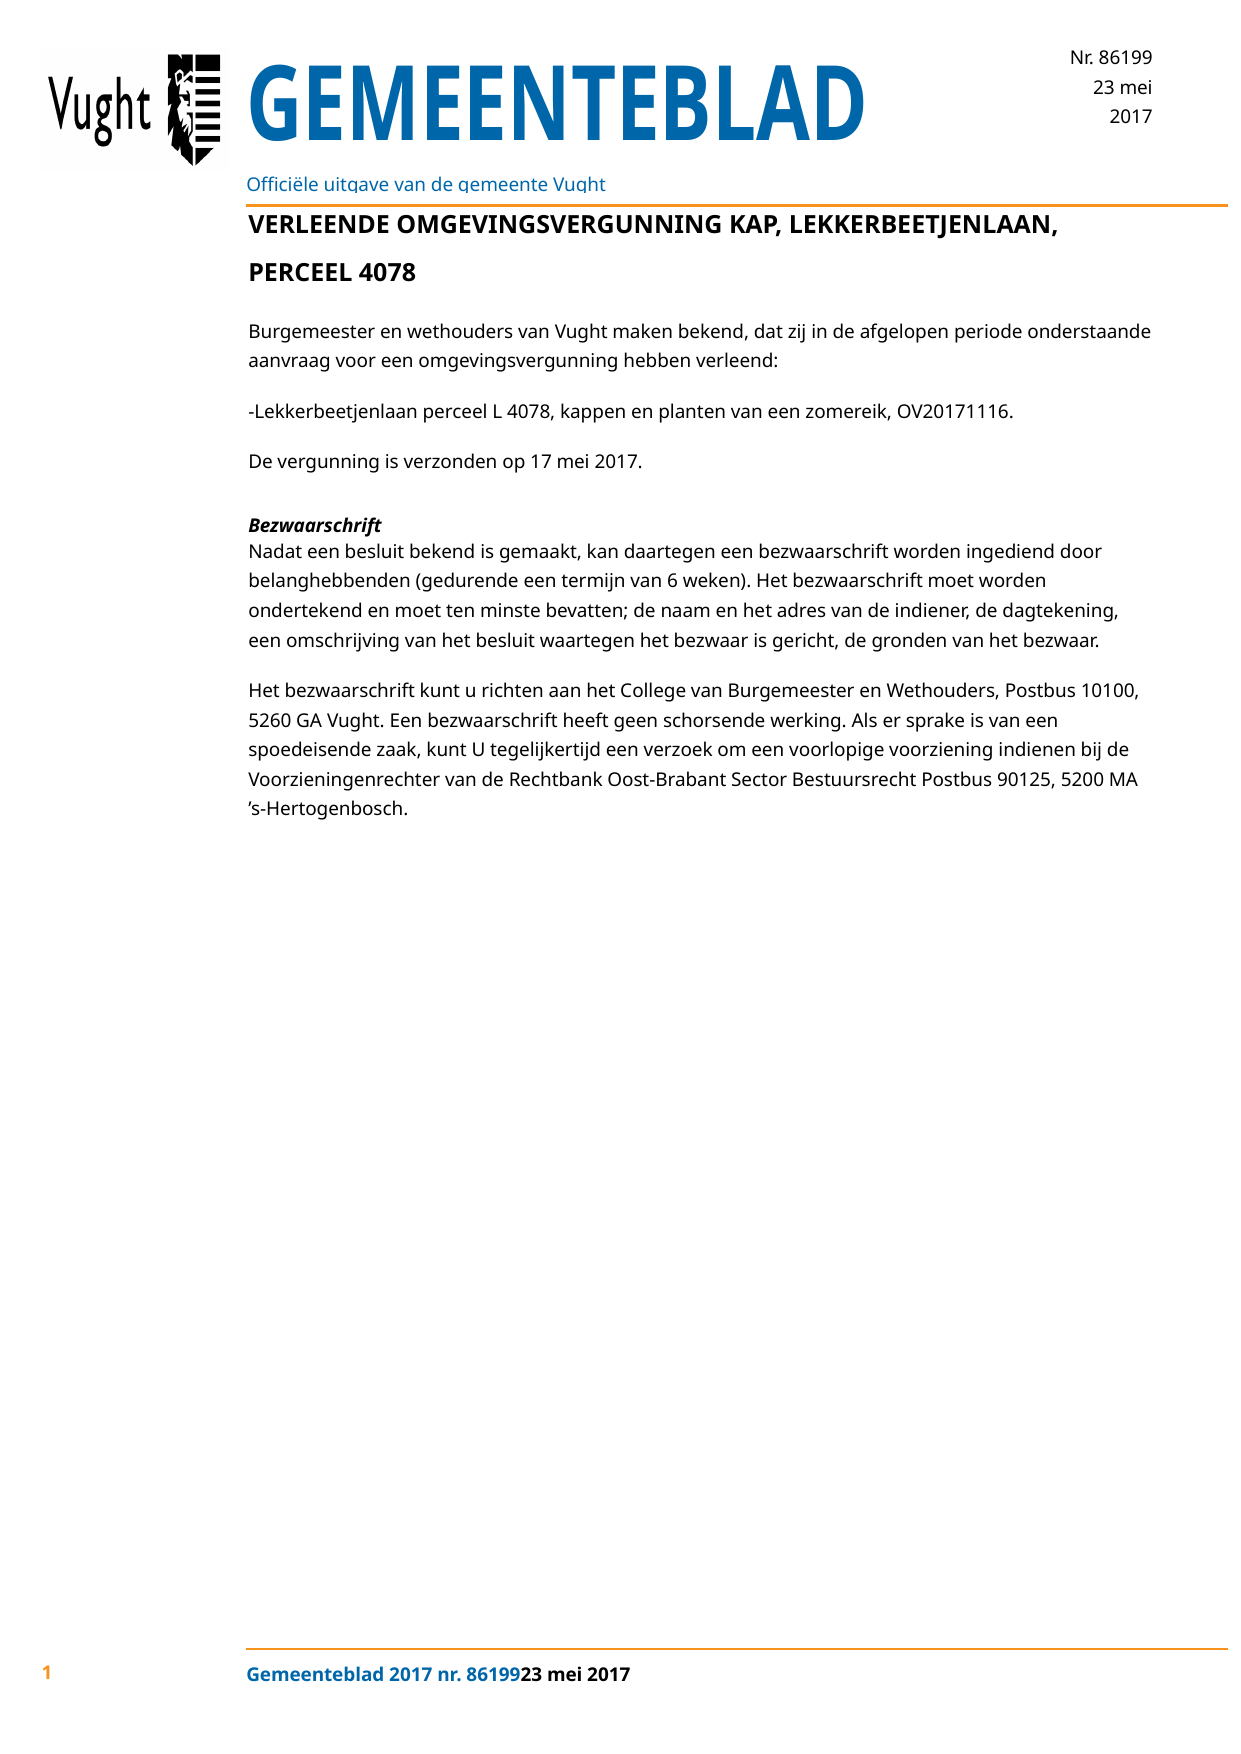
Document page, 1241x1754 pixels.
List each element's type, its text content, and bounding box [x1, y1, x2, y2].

text -Lekkerbeetjenlaan perceel L 4078, kappen en planten van een zomereik, OV20171116. [248, 398, 1152, 424]
text Burgemeester en wethouders van Vught maken bekend, dat zij in de afgelopen periode onderstaande aanvraag voor een omgevingsvergunning hebben verleend: [248, 318, 1152, 373]
picture [41, 47, 231, 172]
text De vergunning is verzonden op 17 mei 2017. [248, 448, 1152, 474]
text Bezwaarschrift [248, 512, 1152, 538]
text Het bezwaarschrift kunt u richten aan het College van Burgemeester en Wethouders, Postbus 10100, 5260 GA Vught. Een bezwaarschrift heeft geen schorsende werking. Als er sprake is van een spoedeisende zaak, kunt U tegelijkertijd een verzoek om een voorlopige voorziening indienen bij de Voorzieningenrechter van de Rechtbank Oost-Brabant Sector Bestuursrecht Postbus 90125, 5200 MA ’s-Hertogenbosch. [248, 677, 1152, 821]
text VERLEENDE OMGEVINGSVERGUNNING KAP, LEKKERBEETJENLAAN, PERCEEL 4078 [248, 207, 1152, 288]
text Nadat een besluit bekend is gemaakt, kan daartegen een bezwaarschrift worden ingediend door belanghebbenden (gedurende een termijn van 6 weken). Het bezwaarschrift moet worden ondertekend en moet ten minste bevatten; de naam en het adres van de indiener, de dagtekening, een omschrijving van het besluit waartegen het bezwaar is gericht, de gronden van het bezwaar. [248, 538, 1152, 652]
